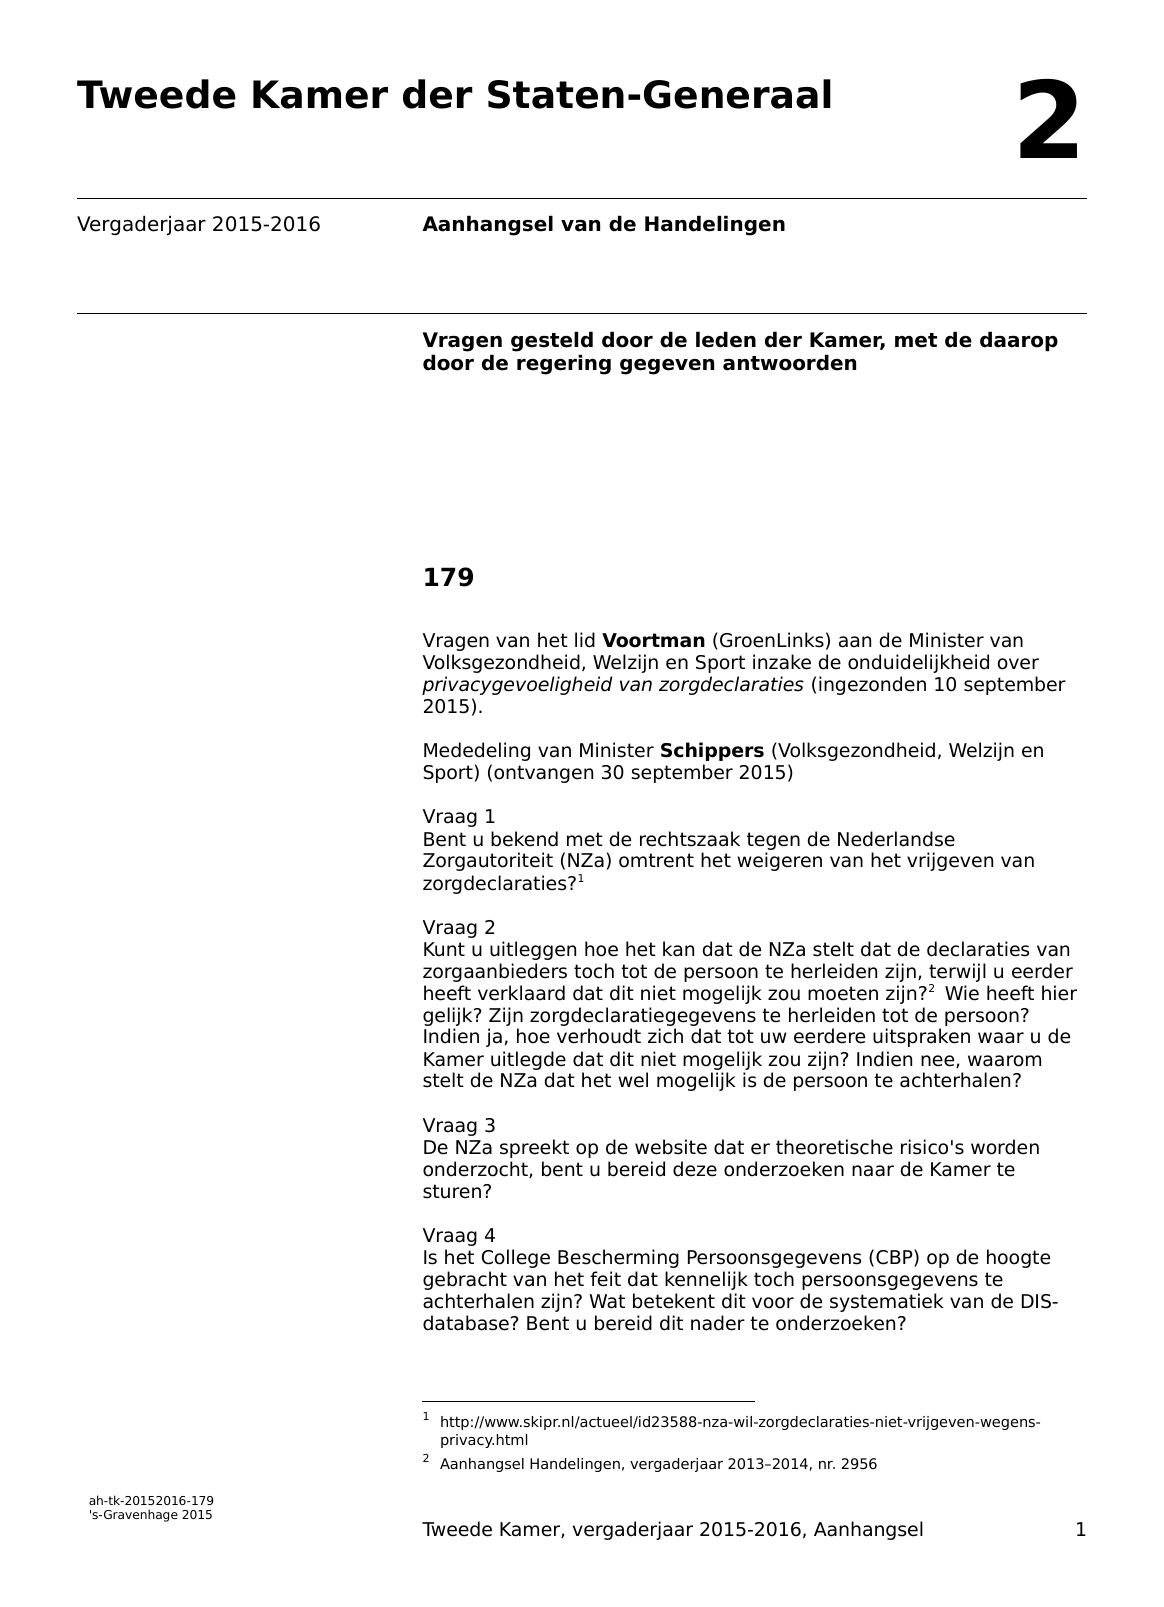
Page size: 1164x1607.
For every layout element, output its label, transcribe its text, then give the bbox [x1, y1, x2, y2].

text Vragen van het lid Voortman (GroenLinks) aan de Minister van Volksgezondheid, Welzijn en Sport inzake de onduidelijkheid over privacygevoeligheid van zorgdeclaraties (ingezonden 10 september 2015). [422, 630, 1087, 718]
table_cell Aanhangsel van de Handelingen [422, 199, 1087, 313]
text Kunt u uitleggen hoe het kan dat de NZa stelt dat de declaraties van zorgaanbieders toch tot de persoon te herleiden zijn, terwijl u eerder heeft verklaard dat dit niet mogelijk zou moeten zijn? Wie heeft hier gelijk? Zijn zorgdeclaratiegegevens te herleiden tot de persoon? Indien ja, hoe verhoudt zich dat tot uw eerdere uitspraken waar u de Kamer uitlegde dat dit niet mogelijk zou zijn? Indien nee, waarom stelt de NZa dat het wel mogelijk is de persoon te achterhalen? [422, 938, 1087, 1092]
table_cell Vragen gesteld door de leden der Kamer, met de daarop door de regering gegeven antwoorden [422, 314, 1087, 375]
text 179 [422, 563, 1087, 592]
text Bent u bekend met de rechtszaak tegen de Nederlandse Zorgautoriteit (NZa) omtrent het weigeren van het vrijgeven van zorgdeclaraties? [422, 828, 1087, 894]
text http://www.skipr.nl/actueel/id23588-nza-wil-zorgdeclaraties-niet-vrijgeven-wegens-privacy.html [422, 1410, 1087, 1449]
text Aanhangsel Handelingen, vergaderjaar 2013–2014, nr. 2956 [422, 1452, 1087, 1474]
table_cell Vergaderjaar 2015-2016 [77, 199, 422, 313]
text 's-Gravenhage 2015 [88, 1508, 323, 1522]
text De NZa spreekt op de website dat er theoretische risico's worden onderzocht, bent u bereid deze onderzoeken naar de Kamer te sturen? [422, 1137, 1087, 1202]
text Vraag 3 [422, 1114, 1087, 1137]
table_header Tweede Kamer der Staten-Generaal [77, 59, 886, 198]
table_cell [77, 314, 422, 375]
text Mededeling van Minister Schippers (Volksgezondheid, Welzijn en Sport) (ontvangen 30 september 2015) [422, 740, 1087, 784]
text ah-tk-20152016-179 [88, 1494, 323, 1508]
text Vraag 4 [422, 1225, 1087, 1247]
text Is het College Bescherming Persoonsgegevens (CBP) op de hoogte gebracht van het feit dat kennelijk toch persoonsgegevens te achterhalen zijn? Wat betekent dit voor de systematiek van de DIS-database? Bent u bereid dit nader te onderzoeken? [422, 1247, 1087, 1334]
text Vraag 1 [422, 806, 1087, 828]
text Vraag 2 [422, 917, 1087, 938]
table_header 2 [886, 59, 1087, 198]
